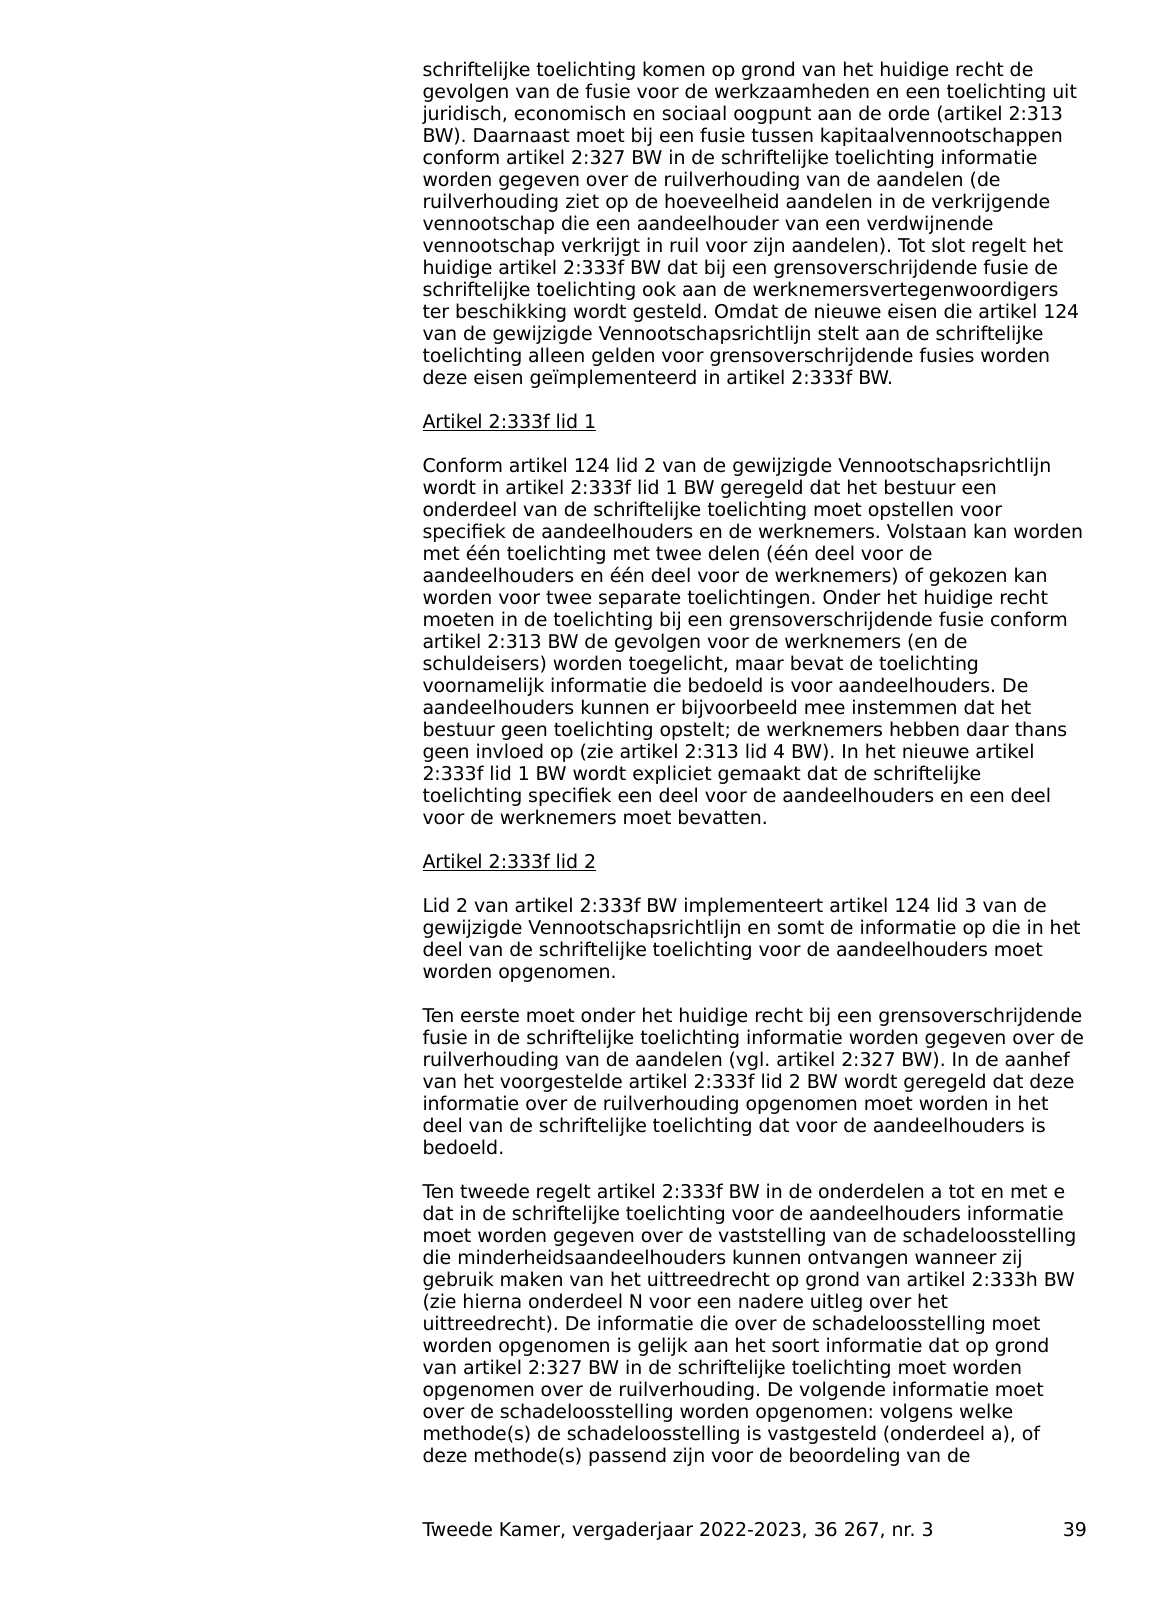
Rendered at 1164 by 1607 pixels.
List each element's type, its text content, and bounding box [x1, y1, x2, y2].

text Ten tweede regelt artikel 2:333f BW in de onderdelen a tot en met e dat in de schriftelijke toelichting voor de aandeelhouders informatie moet worden gegeven over de vaststelling van de schadeloosstelling die minderheidsaandeelhouders kunnen ontvangen wanneer zij gebruik maken van het uittreedrecht op grond van artikel 2:333h BW (zie hierna onderdeel N voor een nadere uitleg over het uittreedrecht). De informatie die over de schadeloosstelling moet worden opgenomen is gelijk aan het soort informatie dat op grond van artikel 2:327 BW in de schriftelijke toelichting moet worden opgenomen over de ruilverhouding. De volgende informatie moet over de schadeloosstelling worden opgenomen: volgens welke methode(s) de schadeloosstelling is vastgesteld (onderdeel a), of deze methode(s) passend zijn voor de beoordeling van de [422, 1181, 1087, 1467]
subtitle Artikel 2:333f lid 1 [422, 411, 1087, 433]
text Conform artikel 124 lid 2 van de gewijzigde Vennootschapsrichtlijn wordt in artikel 2:333f lid 1 BW geregeld dat het bestuur een onderdeel van de schriftelijke toelichting moet opstellen voor specifiek de aandeelhouders en de werknemers. Volstaan kan worden met één toelichting met twee delen (één deel voor de aandeelhouders en één deel voor de werknemers) of gekozen kan worden voor twee separate toelichtingen. Onder het huidige recht moeten in de toelichting bij een grensoverschrijdende fusie conform artikel 2:313 BW de gevolgen voor de werknemers (en de schuldeisers) worden toegelicht, maar bevat de toelichting voornamelijk informatie die bedoeld is voor aandeelhouders. De aandeelhouders kunnen er bijvoorbeeld mee instemmen dat het bestuur geen toelichting opstelt; de werknemers hebben daar thans geen invloed op (zie artikel 2:313 lid 4 BW). In het nieuwe artikel 2:333f lid 1 BW wordt expliciet gemaakt dat de schriftelijke toelichting specifiek een deel voor de aandeelhouders en een deel voor de werknemers moet bevatten. [422, 455, 1087, 829]
text Ten eerste moet onder het huidige recht bij een grensoverschrijdende fusie in de schriftelijke toelichting informatie worden gegeven over de ruilverhouding van de aandelen (vgl. artikel 2:327 BW). In de aanhef van het voorgestelde artikel 2:333f lid 2 BW wordt geregeld dat deze informatie over de ruilverhouding opgenomen moet worden in het deel van de schriftelijke toelichting dat voor de aandeelhouders is bedoeld. [422, 1005, 1087, 1159]
text Lid 2 van artikel 2:333f BW implementeert artikel 124 lid 3 van de gewijzigde Vennootschapsrichtlijn en somt de informatie op die in het deel van de schriftelijke toelichting voor de aandeelhouders moet worden opgenomen. [422, 895, 1087, 983]
text schriftelijke toelichting komen op grond van het huidige recht de gevolgen van de fusie voor de werkzaamheden en een toelichting uit juridisch, economisch en sociaal oogpunt aan de orde (artikel 2:313 BW). Daarnaast moet bij een fusie tussen kapitaalvennootschappen conform artikel 2:327 BW in de schriftelijke toelichting informatie worden gegeven over de ruilverhouding van de aandelen (de ruilverhouding ziet op de hoeveelheid aandelen in de verkrijgende vennootschap die een aandeelhouder van een verdwijnende vennootschap verkrijgt in ruil voor zijn aandelen). Tot slot regelt het huidige artikel 2:333f BW dat bij een grensoverschrijdende fusie de schriftelijke toelichting ook aan de werknemersvertegenwoordigers ter beschikking wordt gesteld. Omdat de nieuwe eisen die artikel 124 van de gewijzigde Vennootschapsrichtlijn stelt aan de schriftelijke toelichting alleen gelden voor grensoverschrijdende fusies worden deze eisen geïmplementeerd in artikel 2:333f BW. [422, 59, 1087, 389]
subtitle Artikel 2:333f lid 2 [422, 851, 1087, 873]
